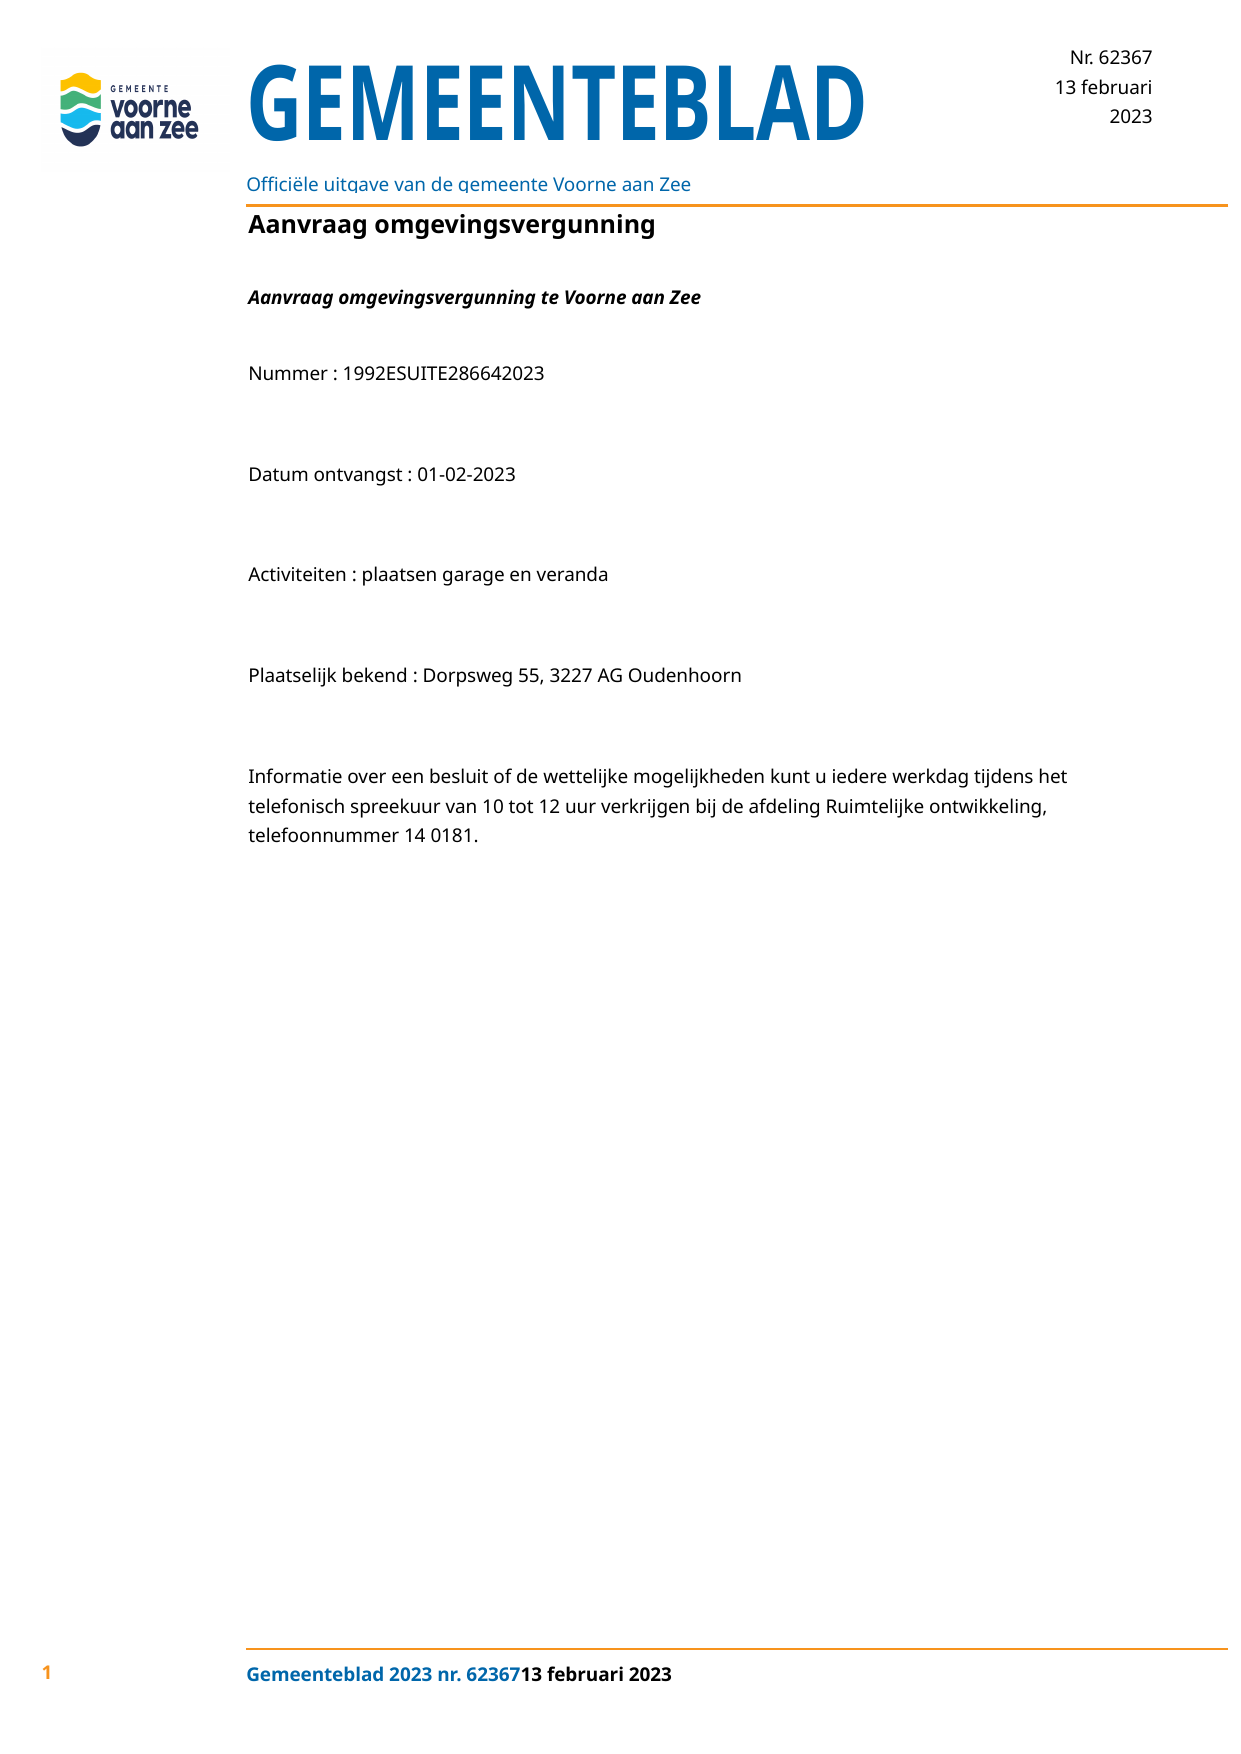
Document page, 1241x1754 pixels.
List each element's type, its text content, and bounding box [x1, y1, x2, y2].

text Plaatselijk bekend : Dorpsweg 55, 3227 AG Oudenhoorn [248, 662, 1152, 688]
text Datum ontvangst : 01-02-2023 [248, 461, 1152, 487]
text Informatie over een besluit of de wettelijke mogelijkheden kunt u iedere werkdag tijdens het telefonisch spreekuur van 10 tot 12 uur verkrijgen bij de afdeling Ruimtelijke ontwikkeling, telefoonnummer 14 0181. [248, 763, 1152, 848]
text Activiteiten : plaatsen garage en veranda [248, 562, 1152, 587]
text Nummer : 1992ESUITE286642023 [248, 360, 1152, 386]
text Aanvraag omgevingsvergunning [248, 207, 1152, 241]
text Aanvraag omgevingsvergunning te Voorne aan Zee [248, 284, 1152, 309]
picture [41, 47, 231, 172]
